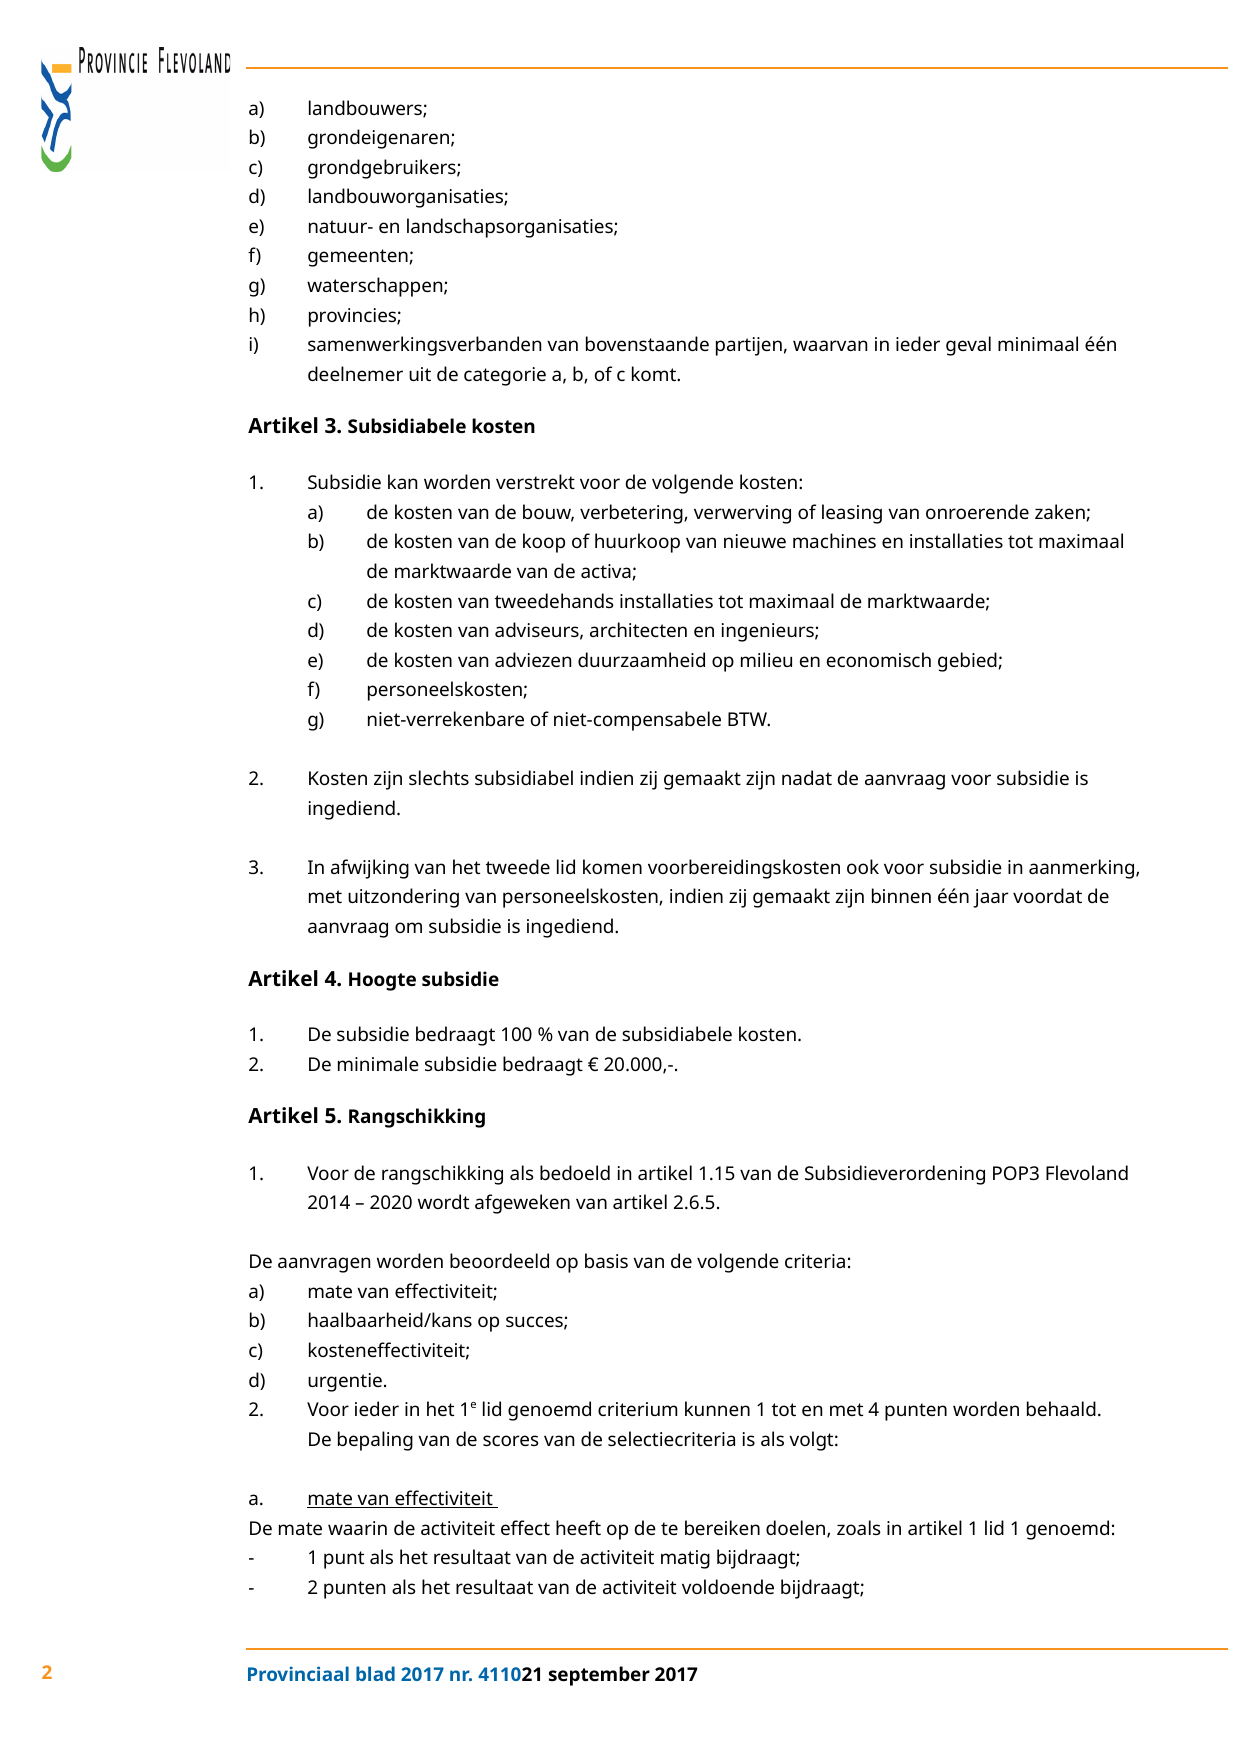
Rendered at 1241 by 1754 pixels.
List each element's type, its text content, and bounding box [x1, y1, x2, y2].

list grondgebruikers; [248, 154, 1152, 180]
list waterschappen; [248, 272, 1152, 298]
list de kosten van tweedehands installaties tot maximaal de marktwaarde; [307, 588, 1152, 613]
list De minimale subsidie bedraagt € 20.000,-. [248, 1051, 1152, 1077]
list grondeigenaren; [248, 124, 1152, 150]
list urgentie. [248, 1367, 1152, 1392]
list haalbaarheid/kans op succes; [248, 1308, 1152, 1333]
list 1 punt als het resultaat van de activiteit matig bijdraagt; [248, 1544, 1152, 1570]
list natuur- en landschapsorganisaties; [248, 213, 1152, 239]
list de kosten van adviseurs, architecten en ingenieurs; [307, 617, 1152, 643]
list Voor ieder in het 1e lid genoemd criterium kunnen 1 tot en met 4 punten worden behaald. [248, 1396, 1152, 1422]
list De bepaling van de scores van de selectiecriteria is als volgt: [248, 1426, 1152, 1452]
text De mate waarin de activiteit effect heeft op de te bereiken doelen, zoals in artikel 1 lid 1 genoemd: [248, 1515, 1152, 1540]
list In afwijking van het tweede lid komen voorbereidingskosten ook voor subsidie in aanmerking, met uitzondering van personeelskosten, indien zij gemaakt zijn binnen één jaar voordat de aanvraag om subsidie is ingediend. [248, 854, 1152, 939]
list Voor de rangschikking als bedoeld in artikel 1.15 van de Subsidieverordening POP3 Flevoland 2014 – 2020 wordt afgeweken van artikel 2.6.5. [248, 1160, 1152, 1215]
list mate van effectiviteit [248, 1485, 1152, 1511]
list niet-verrekenbare of niet-compensabele BTW. [307, 706, 1152, 732]
list 2 punten als het resultaat van de activiteit voldoende bijdraagt; [248, 1574, 1152, 1599]
list personeelskosten; [307, 677, 1152, 702]
text Artikel 5. Rangschikking [248, 1102, 1152, 1130]
text Artikel 4. Hoogte subsidie [248, 964, 1152, 992]
list de kosten van de koop of huurkoop van nieuwe machines en installaties tot maximaal de marktwaarde van de activa; [307, 529, 1152, 584]
list Kosten zijn slechts subsidiabel indien zij gemaakt zijn nadat de aanvraag voor subsidie is ingediend. [248, 765, 1152, 821]
list De subsidie bedraagt 100 % van de subsidiabele kosten. [248, 1022, 1152, 1047]
list mate van effectiviteit; [248, 1278, 1152, 1304]
text De aanvragen worden beoordeeld op basis van de volgende criteria: [248, 1248, 1152, 1274]
text Artikel 3. Subsidiabele kosten [248, 411, 1152, 440]
list landbouworganisaties; [248, 183, 1152, 209]
list de kosten van de bouw, verbetering, verwerving of leasing van onroerende zaken; [307, 499, 1152, 525]
list samenwerkingsverbanden van bovenstaande partijen, waarvan in ieder geval minimaal één deelnemer uit de categorie a, b, of c komt. [248, 331, 1152, 387]
list landbouwers; [248, 95, 1152, 121]
list kosteneffectiviteit; [248, 1337, 1152, 1363]
list de kosten van adviezen duurzaamheid op milieu en economisch gebied; [307, 647, 1152, 673]
list gemeenten; [248, 243, 1152, 268]
picture [41, 47, 231, 172]
list provincies; [248, 302, 1152, 328]
list Subsidie kan worden verstrekt voor de volgende kosten: [248, 469, 1152, 495]
